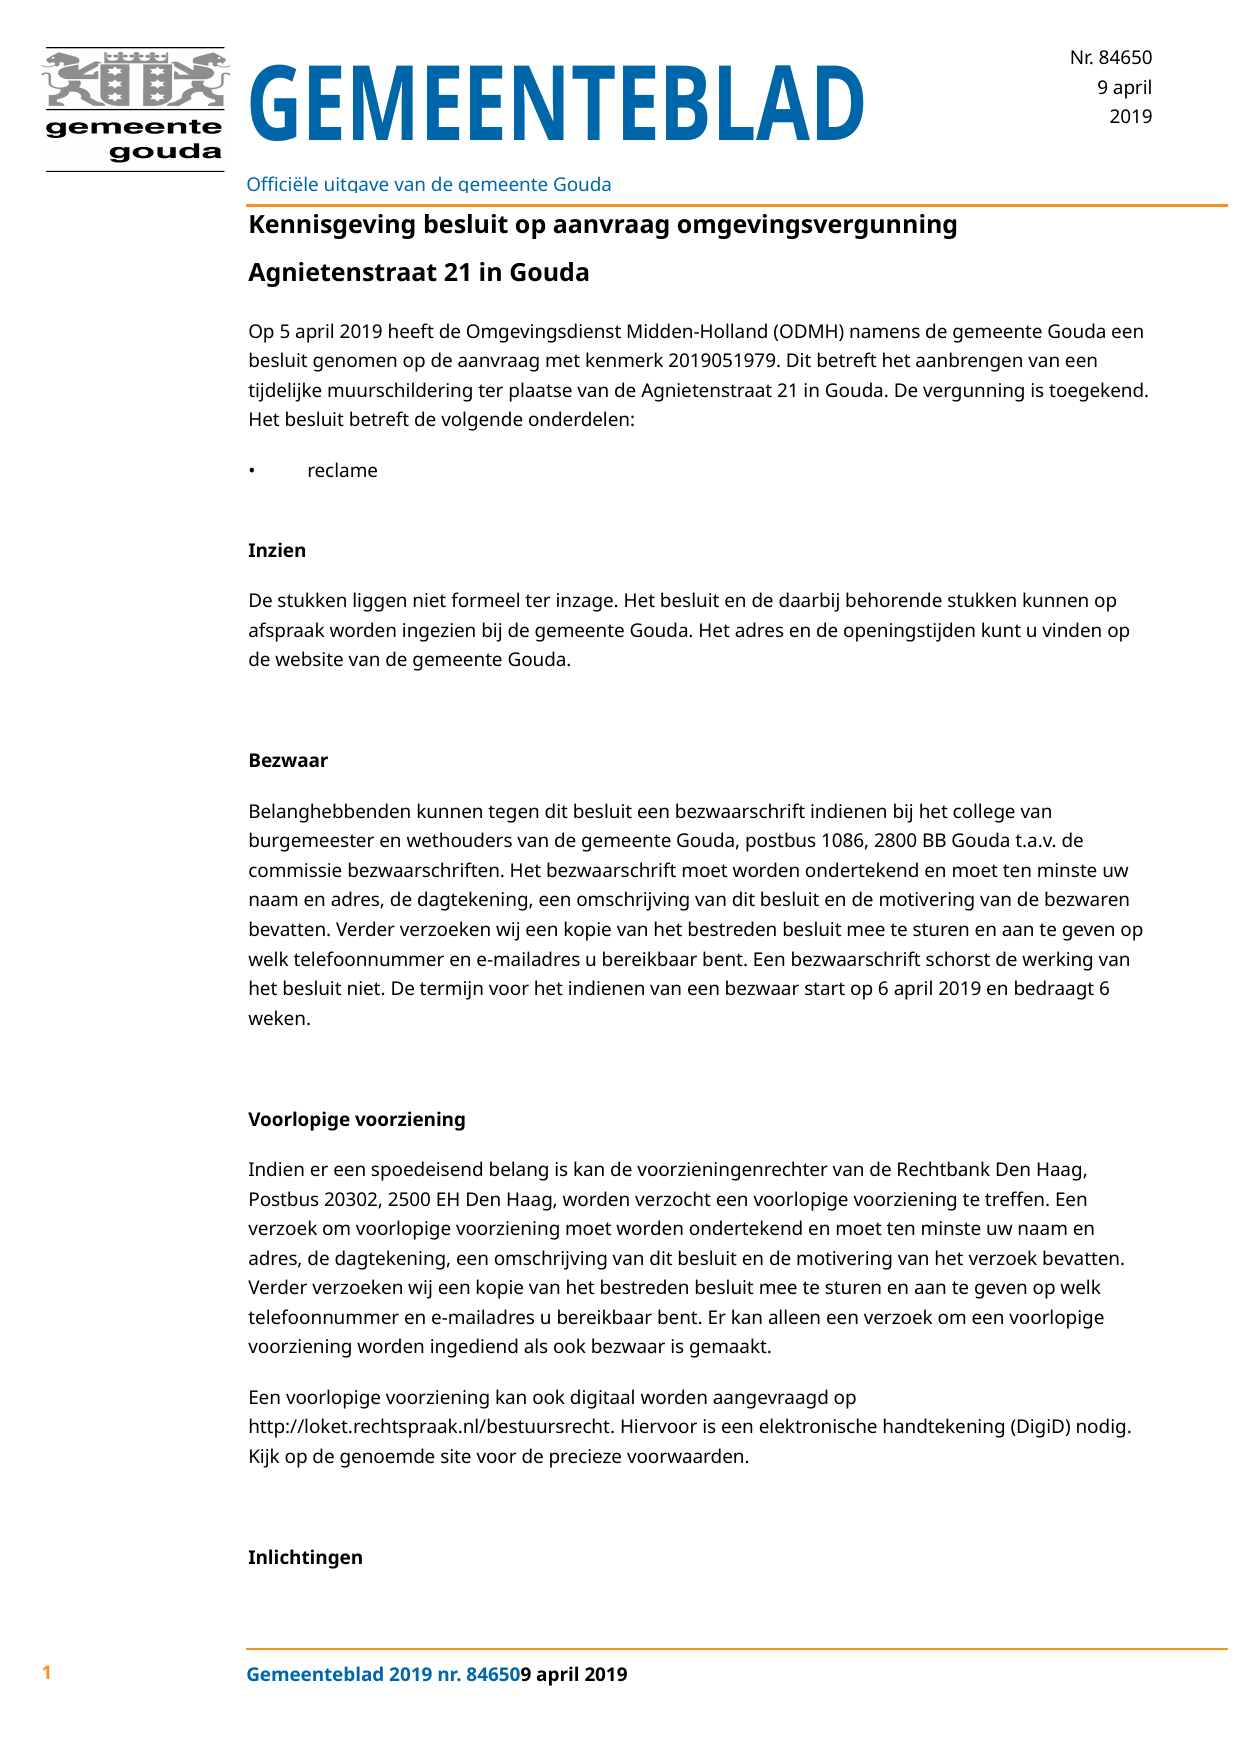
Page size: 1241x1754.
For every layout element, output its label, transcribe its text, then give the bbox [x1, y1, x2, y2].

text Belanghebbenden kunnen tegen dit besluit een bezwaarschrift indienen bij het college van burgemeester en wethouders van de gemeente Gouda, postbus 1086, 2800 BB Gouda t.a.v. de commissie bezwaarschriften. Het bezwaarschrift moet worden ondertekend en moet ten minste uw naam en adres, de dagtekening, een omschrijving van dit besluit en de motivering van de bezwaren bevatten. Verder verzoeken wij een kopie van het bestreden besluit mee te sturen en aan te geven op welk telefoonnummer en e-mailadres u bereikbaar bent. Een bezwaarschrift schorst de werking van het besluit niet. De termijn voor het indienen van een bezwaar start op 6 april 2019 en bedraagt 6 weken. [248, 798, 1152, 1031]
text Indien er een spoedeisend belang is kan de voorzieningenrechter van de Rechtbank Den Haag, Postbus 20302, 2500 EH Den Haag, worden verzocht een voorlopige voorziening te treffen. Een verzoek om voorlopige voorziening moet worden ondertekend en moet ten minste uw naam en adres, de dagtekening, een omschrijving van dit besluit en de motivering van het verzoek bevatten. Verder verzoeken wij een kopie van het bestreden besluit mee te sturen en aan te geven op welk telefoonnummer en e-mailadres u bereikbaar bent. Er kan alleen een verzoek om een voorlopige voorziening worden ingediend als ook bezwaar is gemaakt. [248, 1156, 1152, 1359]
text Op 5 april 2019 heeft de Omgevingsdienst Midden-Holland (ODMH) namens de gemeente Gouda een besluit genomen op de aanvraag met kenmerk 2019051979. Dit betreft het aanbrengen van een tijdelijke muurschildering ter plaatse van de Agnietenstraat 21 in Gouda. De vergunning is toegekend. Het besluit betreft de volgende onderdelen: [248, 318, 1152, 432]
list reclame [248, 457, 1152, 483]
text Kennisgeving besluit op aanvraag omgevingsvergunning Agnietenstraat 21 in Gouda [248, 207, 1152, 288]
text Voorlopige voorziening [248, 1106, 1152, 1132]
text Een voorlopige voorziening kan ook digitaal worden aangevraagd op http://loket.rechtspraak.nl/bestuursrecht. Hiervoor is een elektronische handtekening (DigiD) nodig. Kijk op de genoemde site voor de precieze voorwaarden. [248, 1384, 1152, 1469]
text De stukken liggen niet formeel ter inzage. Het besluit en de daarbij behorende stukken kunnen op afspraak worden ingezien bij de gemeente Gouda. Het adres en de openingstijden kunt u vinden op de website van de gemeente Gouda. [248, 587, 1152, 672]
text Bezwaar [248, 747, 1152, 773]
text Inzien [248, 537, 1152, 563]
text Inlichtingen [248, 1544, 1152, 1570]
picture [41, 47, 231, 172]
